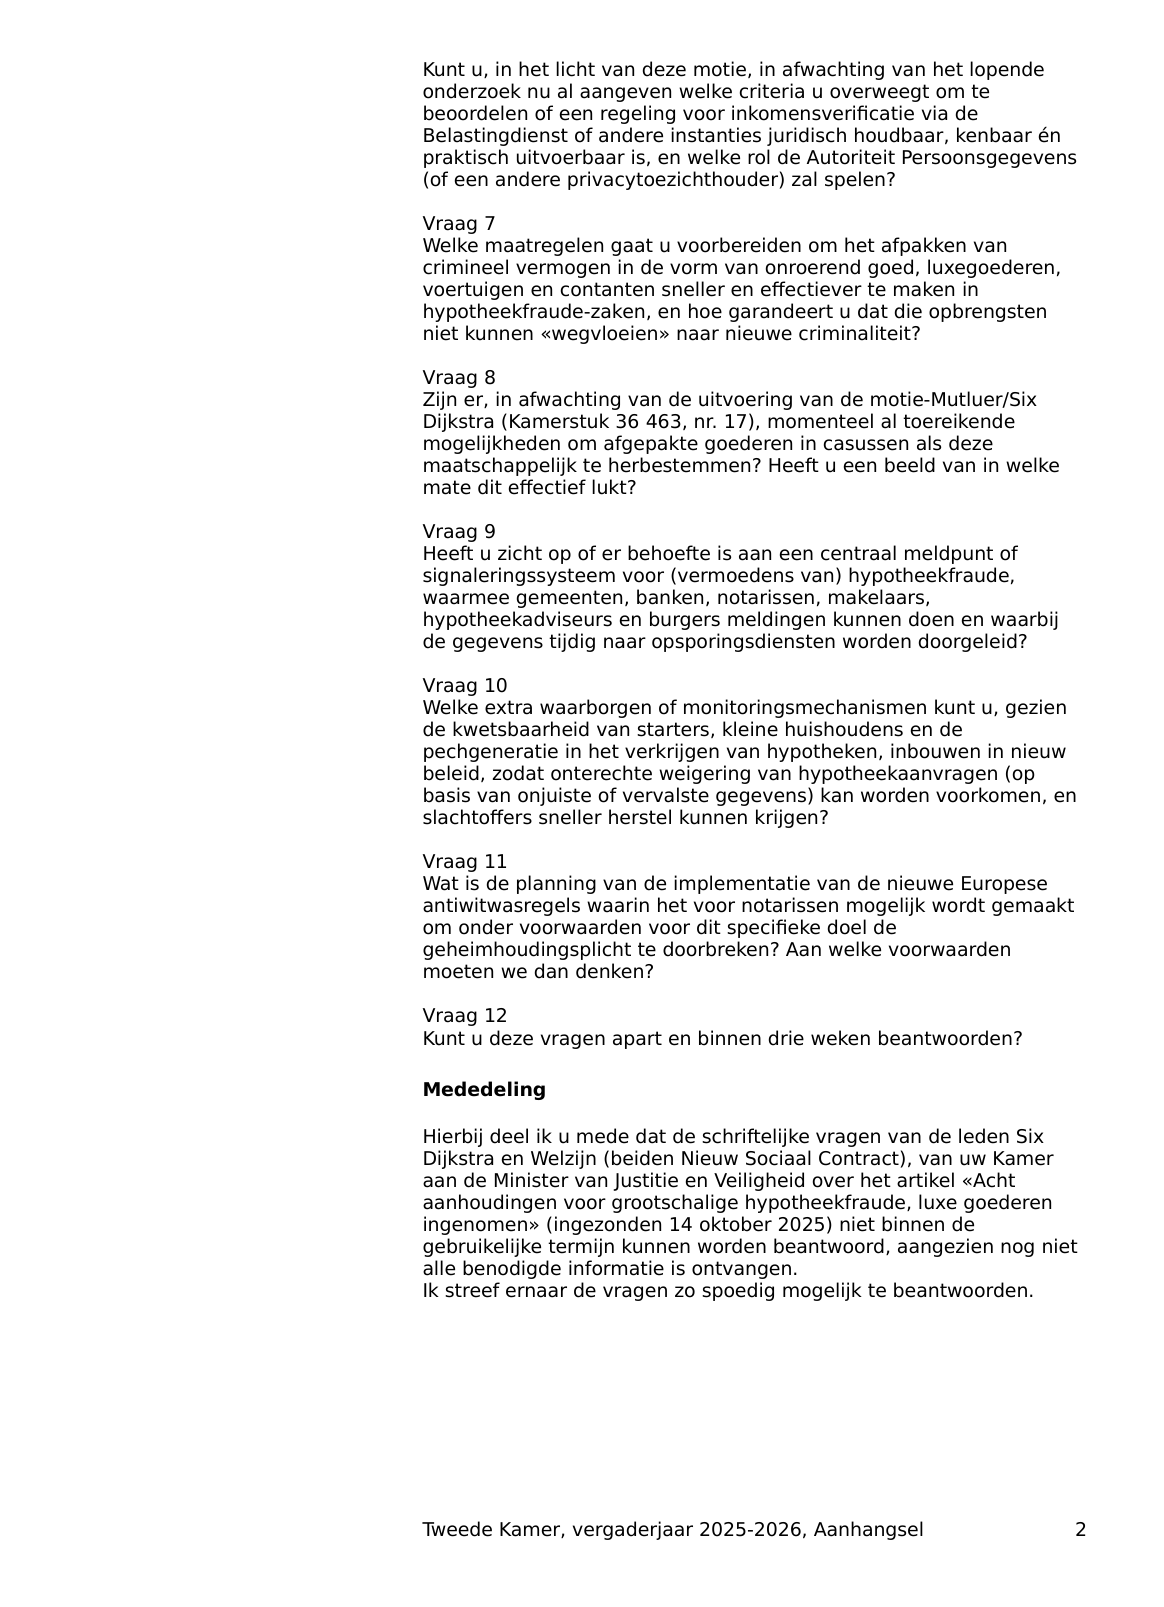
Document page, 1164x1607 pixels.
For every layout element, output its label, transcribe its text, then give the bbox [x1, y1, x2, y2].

text Kunt u deze vragen apart en binnen drie weken beantwoorden? [422, 1027, 1087, 1049]
text Vraag 11 [422, 851, 1087, 873]
text Vraag 8 [422, 367, 1087, 389]
text Heeft u zicht op of er behoefte is aan een centraal meldpunt of signaleringssysteem voor (vermoedens van) hypotheekfraude, waarmee gemeenten, banken, notarissen, makelaars, hypotheekadviseurs en burgers meldingen kunnen doen en waarbij de gegevens tijdig naar opsporingsdiensten worden doorgeleid? [422, 543, 1087, 653]
text Zijn er, in afwachting van de uitvoering van de motie-Mutluer/Six Dijkstra (Kamerstuk 36 463, nr. 17), momenteel al toereikende mogelijkheden om afgepakte goederen in casussen als deze maatschappelijk te herbestemmen? Heeft u een beeld van in welke mate dit effectief lukt? [422, 389, 1087, 499]
text Vraag 9 [422, 521, 1087, 543]
text Wat is de planning van de implementatie van de nieuwe Europese antiwitwasregels waarin het voor notarissen mogelijk wordt gemaakt om onder voorwaarden voor dit specifieke doel de geheimhoudingsplicht te doorbreken? Aan welke voorwaarden moeten we dan denken? [422, 873, 1087, 983]
text Welke extra waarborgen of monitoringsmechanismen kunt u, gezien de kwetsbaarheid van starters, kleine huishoudens en de pechgeneratie in het verkrijgen van hypotheken, inbouwen in nieuw beleid, zodat onterechte weigering van hypotheekaanvragen (op basis van onjuiste of vervalste gegevens) kan worden voorkomen, en slachtoffers sneller herstel kunnen krijgen? [422, 697, 1087, 829]
text Welke maatregelen gaat u voorbereiden om het afpakken van crimineel vermogen in de vorm van onroerend goed, luxegoederen, voertuigen en contanten sneller en effectiever te maken in hypotheekfraude-zaken, en hoe garandeert u dat die opbrengsten niet kunnen «wegvloeien» naar nieuwe criminaliteit? [422, 235, 1087, 345]
subtitle Mededeling [422, 1079, 1087, 1101]
text Vraag 7 [422, 213, 1087, 235]
text Vraag 12 [422, 1005, 1087, 1027]
text Vraag 10 [422, 675, 1087, 697]
text Kunt u, in het licht van deze motie, in afwachting van het lopende onderzoek nu al aangeven welke criteria u overweegt om te beoordelen of een regeling voor inkomensverificatie via de Belastingdienst of andere instanties juridisch houdbaar, kenbaar én praktisch uitvoerbaar is, en welke rol de Autoriteit Persoonsgegevens (of een andere privacytoezichthouder) zal spelen? [422, 59, 1087, 191]
text Hierbij deel ik u mede dat de schriftelijke vragen van de leden Six Dijkstra en Welzijn (beiden Nieuw Sociaal Contract), van uw Kamer aan de Minister van Justitie en Veiligheid over het artikel «Acht aanhoudingen voor grootschalige hypotheekfraude, luxe goederen ingenomen» (ingezonden 14 oktober 2025) niet binnen de gebruikelijke termijn kunnen worden beantwoord, aangezien nog niet alle benodigde informatie is ontvangen. [422, 1126, 1087, 1280]
text Ik streef ernaar de vragen zo spoedig mogelijk te beantwoorden. [422, 1280, 1087, 1302]
